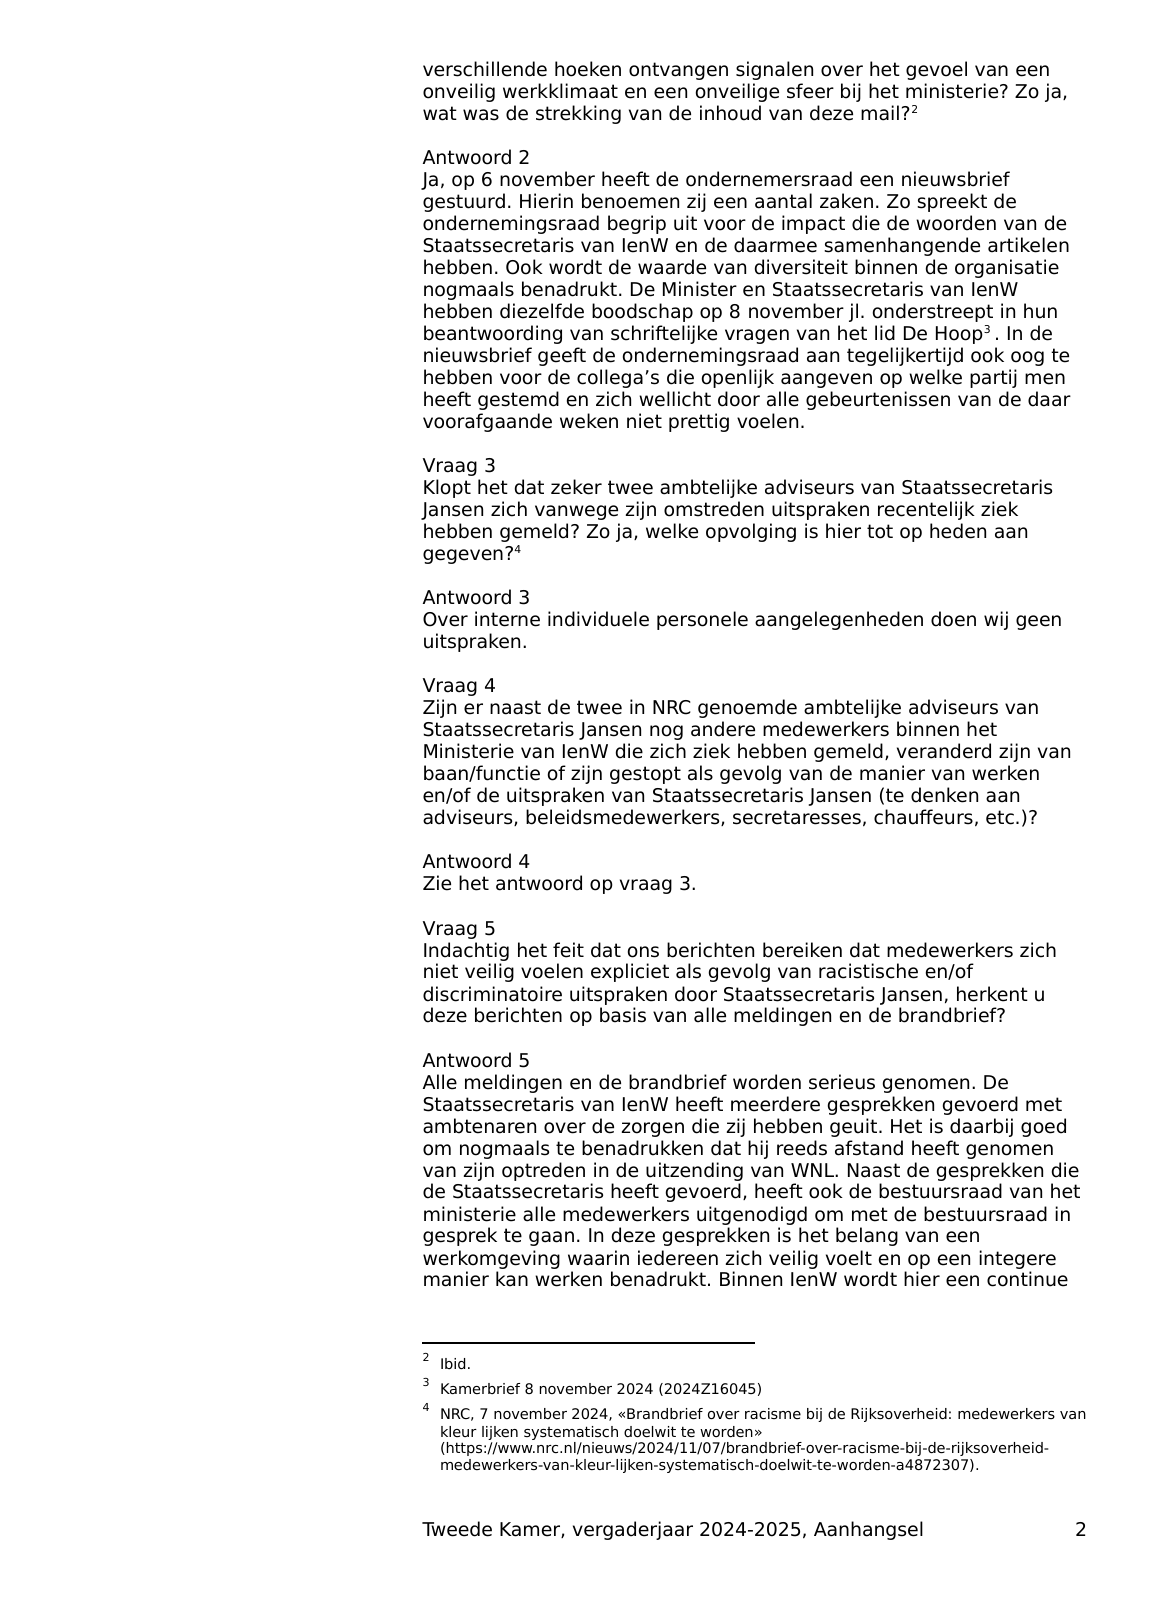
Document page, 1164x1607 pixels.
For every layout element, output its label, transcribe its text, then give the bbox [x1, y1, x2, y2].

text Over interne individuele personele aangelegenheden doen wij geen uitspraken. [422, 609, 1087, 653]
text Vraag 3 [422, 455, 1087, 477]
text NRC, 7 november 2024, «Brandbrief over racisme bij de Rijksoverheid: medewerkers van kleur lijken systematisch doelwit te worden» (https://www.nrc.nl/nieuws/2024/11/07/brandbrief-over-racisme-bij-de-rijksoverheid-medewerkers-van-kleur-lijken-systematisch-doelwit-te-worden-a4872307). [422, 1402, 1087, 1474]
text Ibid. [422, 1352, 1087, 1374]
text Zijn er naast de twee in NRC genoemde ambtelijke adviseurs van Staatssecretaris Jansen nog andere medewerkers binnen het Ministerie van IenW die zich ziek hebben gemeld, veranderd zijn van baan/functie of zijn gestopt als gevolg van de manier van werken en/of de uitspraken van Staatssecretaris Jansen (te denken aan adviseurs, beleidsmedewerkers, secretaresses, chauffeurs, etc.)? [422, 697, 1087, 829]
text Antwoord 2 [422, 147, 1087, 169]
text Vraag 4 [422, 675, 1087, 697]
text Klopt het dat zeker twee ambtelijke adviseurs van Staatssecretaris Jansen zich vanwege zijn omstreden uitspraken recentelijk ziek hebben gemeld? Zo ja, welke opvolging is hier tot op heden aan gegeven? [422, 477, 1087, 565]
text Ja, op 6 november heeft de ondernemersraad een nieuwsbrief gestuurd. Hierin benoemen zij een aantal zaken. Zo spreekt de ondernemingsraad begrip uit voor de impact die de woorden van de Staatssecretaris van IenW en de daarmee samenhangende artikelen hebben. Ook wordt de waarde van diversiteit binnen de organisatie nogmaals benadrukt. De Minister en Staatssecretaris van IenW hebben diezelfde boodschap op 8 november jl. onderstreept in hun beantwoording van schriftelijke vragen van het lid De Hoop. In de nieuwsbrief geeft de ondernemingsraad aan tegelijkertijd ook oog te hebben voor de collega’s die openlijk aangeven op welke partij men heeft gestemd en zich wellicht door alle gebeurtenissen van de daar voorafgaande weken niet prettig voelen. [422, 169, 1087, 433]
text Antwoord 3 [422, 587, 1087, 609]
text Indachtig het feit dat ons berichten bereiken dat medewerkers zich niet veilig voelen expliciet als gevolg van racistische en/of discriminatoire uitspraken door Staatssecretaris Jansen, herkent u deze berichten op basis van alle meldingen en de brandbrief? [422, 939, 1087, 1027]
text Kamerbrief 8 november 2024 (2024Z16045) [422, 1377, 1087, 1399]
text Vraag 5 [422, 917, 1087, 939]
text Antwoord 5 [422, 1049, 1087, 1072]
text Antwoord 4 [422, 851, 1087, 873]
text Alle meldingen en de brandbrief worden serieus genomen. De Staatssecretaris van IenW heeft meerdere gesprekken gevoerd met ambtenaren over de zorgen die zij hebben geuit. Het is daarbij goed om nogmaals te benadrukken dat hij reeds afstand heeft genomen van zijn optreden in de uitzending van WNL. Naast de gesprekken die de Staatssecretaris heeft gevoerd, heeft ook de bestuursraad van het ministerie alle medewerkers uitgenodigd om met de bestuursraad in gesprek te gaan. In deze gesprekken is het belang van een werkomgeving waarin iedereen zich veilig voelt en op een integere manier kan werken benadrukt. Binnen IenW wordt hier een continue [422, 1072, 1087, 1291]
text Zie het antwoord op vraag 3. [422, 873, 1087, 895]
text verschillende hoeken ontvangen signalen over het gevoel van een onveilig werkklimaat en een onveilige sfeer bij het ministerie? Zo ja, wat was de strekking van de inhoud van deze mail? [422, 59, 1087, 125]
